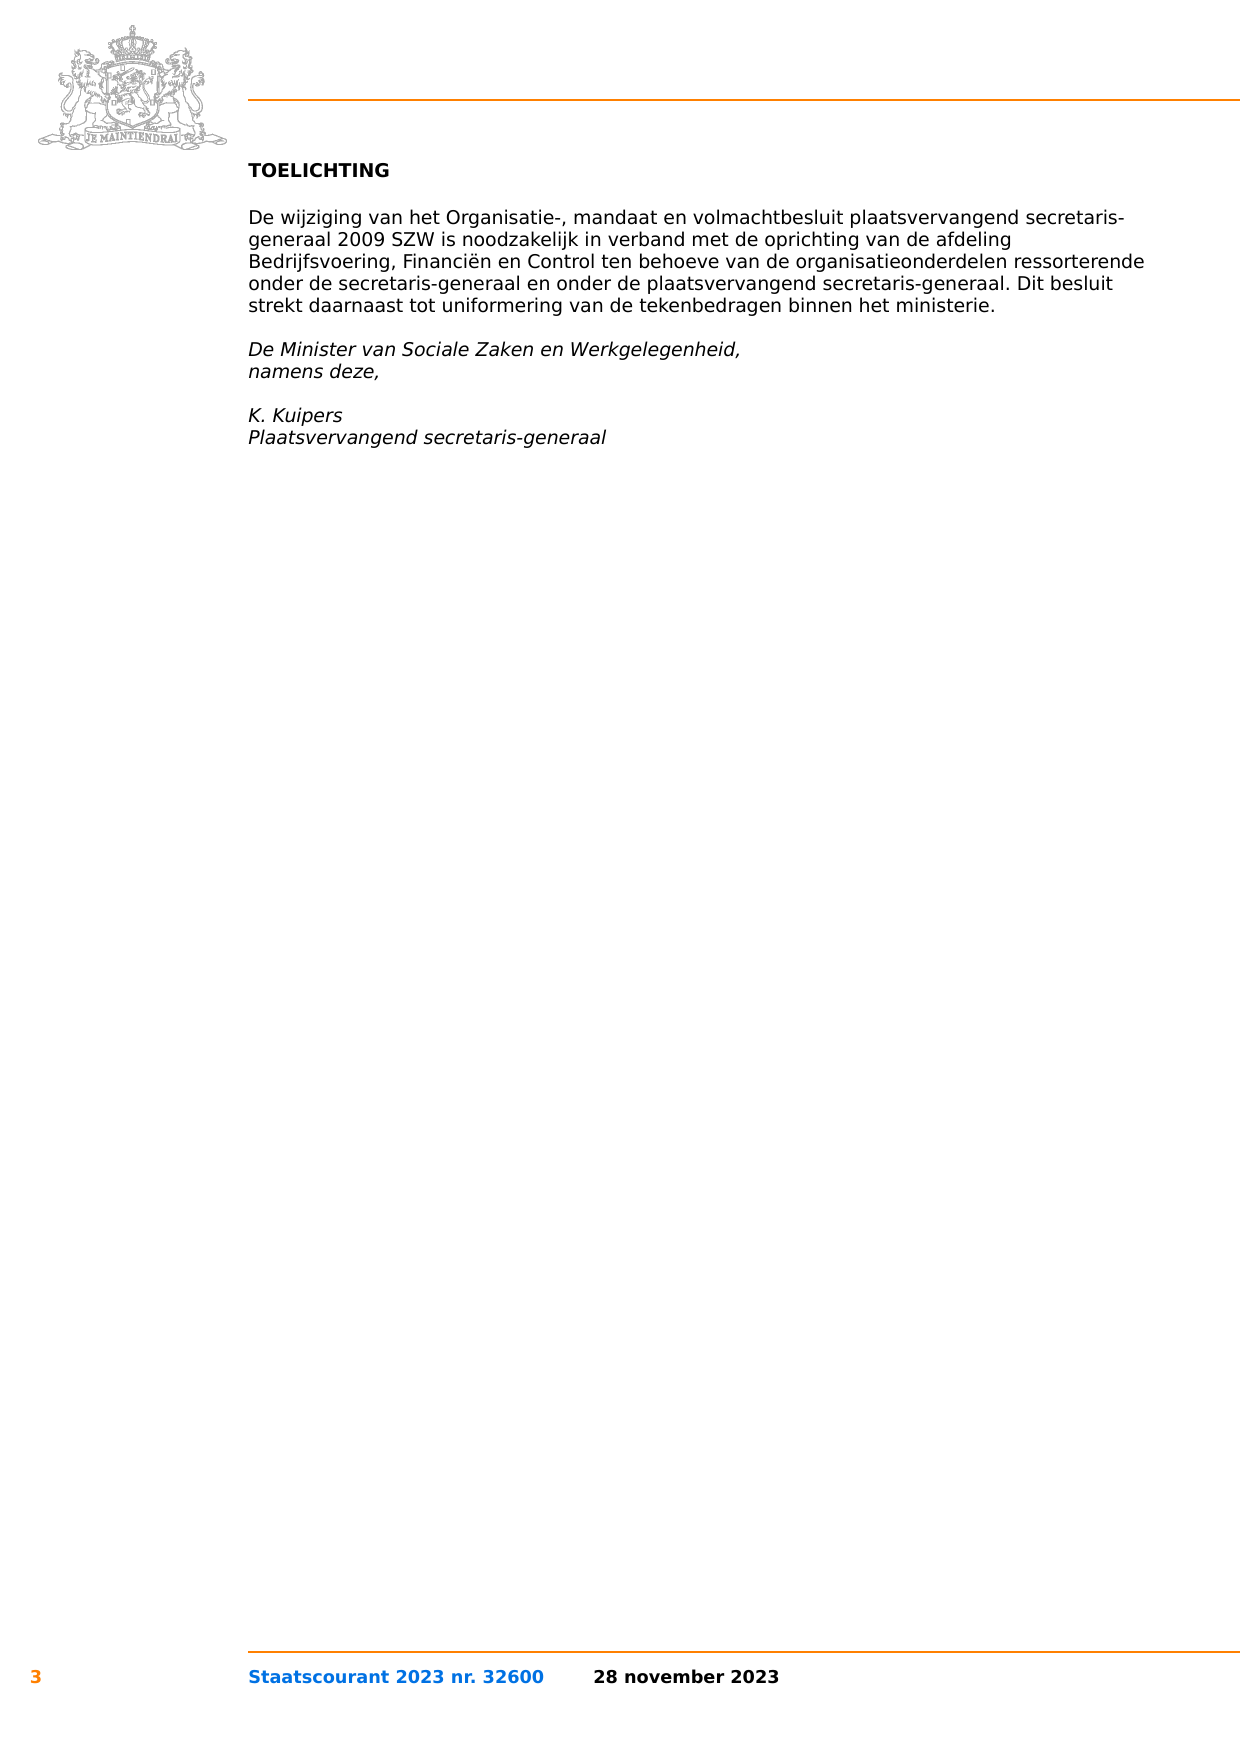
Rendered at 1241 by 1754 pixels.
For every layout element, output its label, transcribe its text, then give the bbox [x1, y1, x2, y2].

picture [38, 25, 227, 150]
text De Minister van Sociale Zaken en Werkgelegenheid, namens deze, K. Kuipers Plaatsvervangend secretaris-generaal [248, 339, 1163, 448]
subtitle TOELICHTING [248, 160, 1163, 182]
text De wijziging van het Organisatie-, mandaat en volmachtbesluit plaatsvervangend secretaris-generaal 2009 SZW is noodzakelijk in verband met de oprichting van de afdeling Bedrijfsvoering, Financiën en Control ten behoeve van de organisatieonderdelen ressorterende onder de secretaris-generaal en onder de plaatsvervangend secretaris-generaal. Dit besluit strekt daarnaast tot uniformering van de tekenbedragen binnen het ministerie. [248, 207, 1163, 317]
